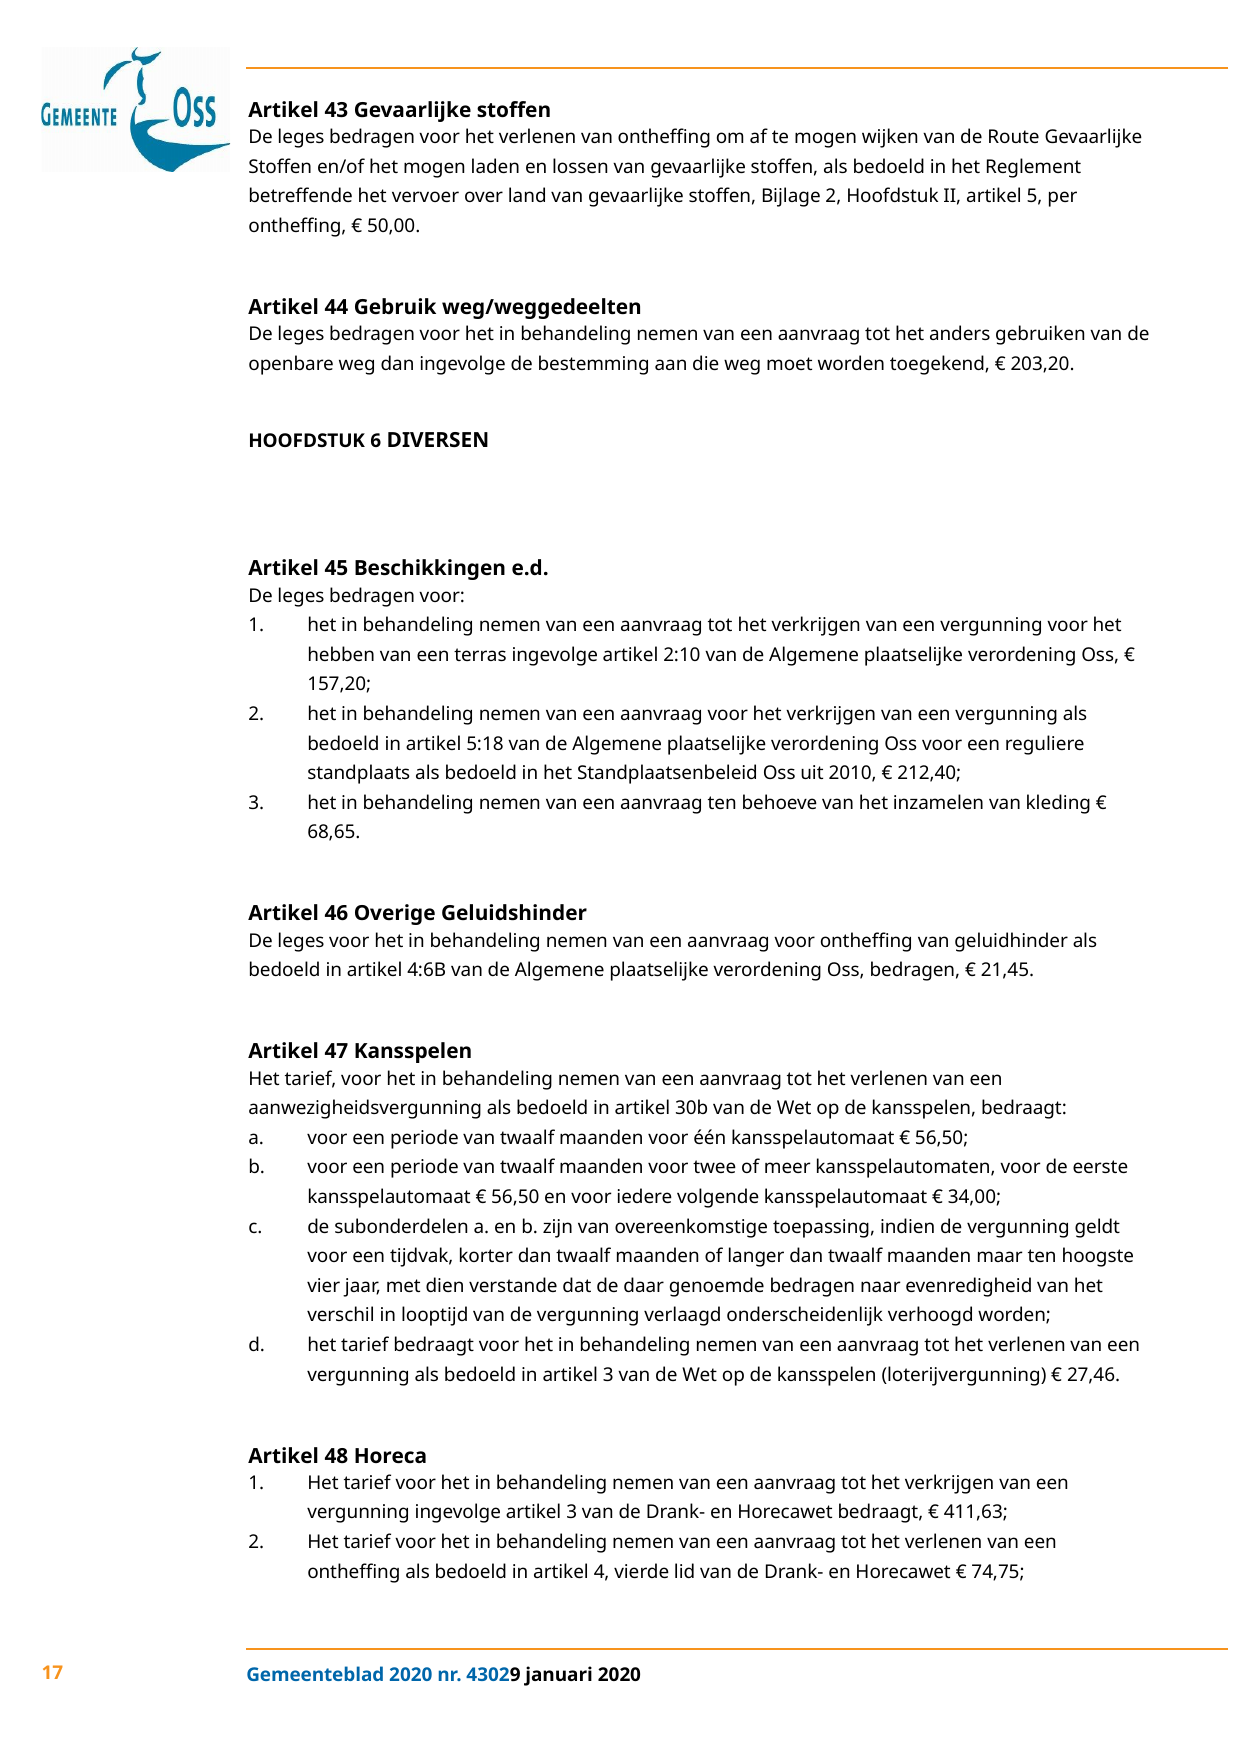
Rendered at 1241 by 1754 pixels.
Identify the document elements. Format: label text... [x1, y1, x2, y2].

list het in behandeling nemen van een aanvraag tot het verkrijgen van een vergunning voor het hebben van een terras ingevolge artikel 2:10 van de Algemene plaatselijke verordening Oss, € 157,20; [248, 611, 1152, 696]
list het in behandeling nemen van een aanvraag voor het verkrijgen van een vergunning als bedoeld in artikel 5:18 van de Algemene plaatselijke verordening Oss voor een reguliere standplaats als bedoeld in het Standplaatsenbeleid Oss uit 2010, € 212,40; [248, 700, 1152, 785]
list voor een periode van twaalf maanden voor één kansspelautomaat € 56,50; [248, 1124, 1152, 1150]
text De leges bedragen voor het verlenen van ontheffing om af te mogen wijken van de Route Gevaarlijke Stoffen en/of het mogen laden en lossen van gevaarlijke stoffen, als bedoeld in het Reglement betreffende het vervoer over land van gevaarlijke stoffen, Bijlage 2, Hoofdstuk II, artikel 5, per ontheffing, € 50,00. [248, 123, 1152, 238]
list het in behandeling nemen van een aanvraag ten behoeve van het inzamelen van kleding € 68,65. [248, 789, 1152, 844]
picture [41, 47, 231, 172]
text Artikel 46 Overige Geluidshinder [248, 898, 1152, 927]
text De leges bedragen voor het in behandeling nemen van een aanvraag tot het anders gebruiken van de openbare weg dan ingevolge de bestemming aan die weg moet worden toegekend, € 203,20. [248, 320, 1152, 376]
list het tarief bedraagt voor het in behandeling nemen van een aanvraag tot het verlenen van een vergunning als bedoeld in artikel 3 van de Wet op de kansspelen (loterijvergunning) € 27,46. [248, 1331, 1152, 1386]
text Artikel 43 Gevaarlijke stoffen [248, 95, 1152, 123]
text Artikel 47 Kansspelen [248, 1036, 1152, 1065]
list Het tarief voor het in behandeling nemen van een aanvraag tot het verlenen van een ontheffing als bedoeld in artikel 4, vierde lid van de Drank- en Horecawet € 74,75; [248, 1528, 1152, 1584]
list de subonderdelen a. en b. zijn van overeenkomstige toepassing, indien de vergunning geldt voor een tijdvak, korter dan twaalf maanden of langer dan twaalf maanden maar ten hoogste vier jaar, met dien verstande dat de daar genoemde bedragen naar evenredigheid van het verschil in looptijd van de vergunning verlaagd onderscheidenlijk verhoogd worden; [248, 1213, 1152, 1327]
list voor een periode van twaalf maanden voor twee of meer kansspelautomaten, voor de eerste kansspelautomaat € 56,50 en voor iedere volgende kansspelautomaat € 34,00; [248, 1154, 1152, 1209]
text Artikel 44 Gebruik weg/weggedeelten [248, 292, 1152, 320]
text De leges bedragen voor: [248, 582, 1152, 607]
list Het tarief voor het in behandeling nemen van een aanvraag tot het verkrijgen van een vergunning ingevolge artikel 3 van de Drank- en Horecawet bedraagt, € 411,63; [248, 1469, 1152, 1524]
text Het tarief, voor het in behandeling nemen van een aanvraag tot het verlenen van een aanwezigheidsvergunning als bedoeld in artikel 30b van de Wet op de kansspelen, bedraagt: [248, 1065, 1152, 1120]
text Artikel 48 Horeca [248, 1441, 1152, 1469]
text HOOFDSTUK 6 DIVERSEN [248, 425, 1152, 454]
text De leges voor het in behandeling nemen van een aanvraag voor ontheffing van geluidhinder als bedoeld in artikel 4:6B van de Algemene plaatselijke verordening Oss, bedragen, € 21,45. [248, 927, 1152, 982]
text Artikel 45 Beschikkingen e.d. [248, 553, 1152, 582]
